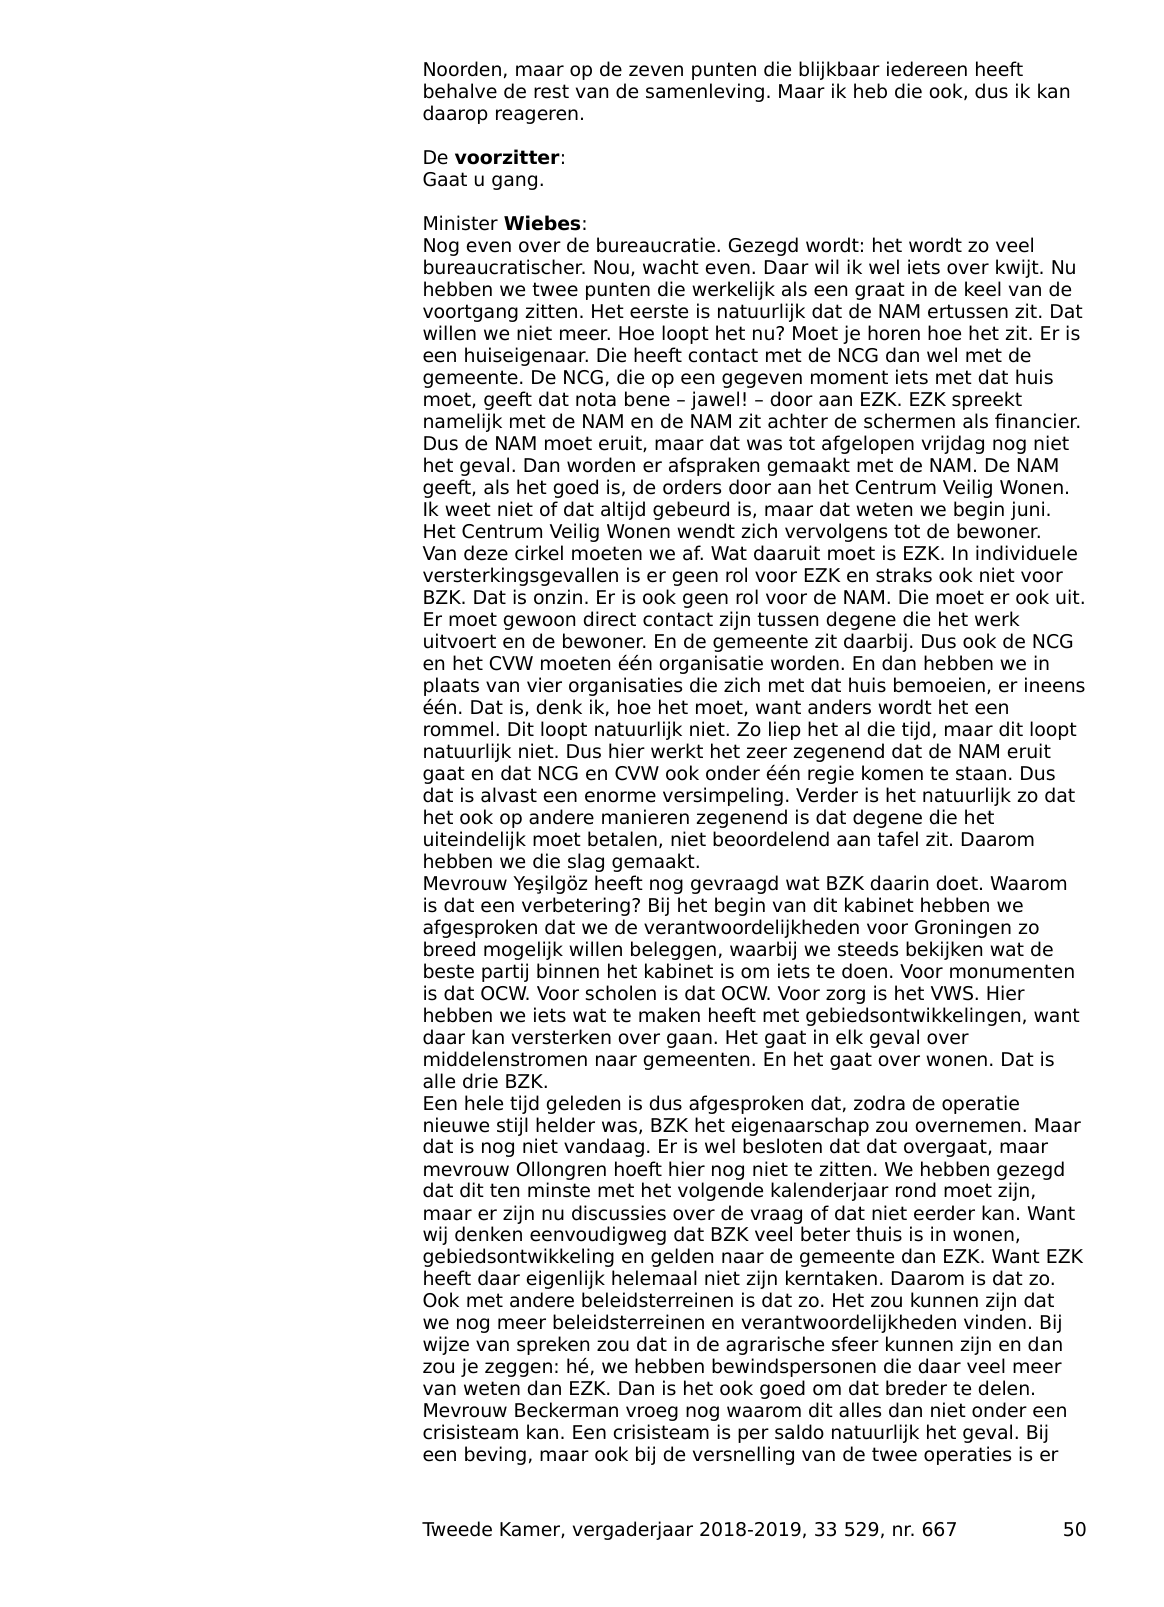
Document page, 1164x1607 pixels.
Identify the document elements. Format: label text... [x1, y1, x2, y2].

text Gaat u gang. [422, 169, 1087, 191]
text Minister Wiebes: [422, 213, 1087, 235]
text Mevrouw Beckerman vroeg nog waarom dit alles dan niet onder een crisisteam kan. Een crisisteam is per saldo natuurlijk het geval. Bij een beving, maar ook bij de versnelling van de twee operaties is er [422, 1400, 1087, 1466]
text Noorden, maar op de zeven punten die blijkbaar iedereen heeft behalve de rest van de samenleving. Maar ik heb die ook, dus ik kan daarop reageren. [422, 59, 1087, 125]
text Van deze cirkel moeten we af. Wat daaruit moet is EZK. In individuele versterkingsgevallen is er geen rol voor EZK en straks ook niet voor BZK. Dat is onzin. Er is ook geen rol voor de NAM. Die moet er ook uit. Er moet gewoon direct contact zijn tussen degene die het werk uitvoert en de bewoner. En de gemeente zit daarbij. Dus ook de NCG en het CVW moeten één organisatie worden. En dan hebben we in plaats van vier organisaties die zich met dat huis bemoeien, er ineens één. Dat is, denk ik, hoe het moet, want anders wordt het een rommel. Dit loopt natuurlijk niet. Zo liep het al die tijd, maar dit loopt natuurlijk niet. Dus hier werkt het zeer zegenend dat de NAM eruit gaat en dat NCG en CVW ook onder één regie komen te staan. Dus dat is alvast een enorme versimpeling. Verder is het natuurlijk zo dat het ook op andere manieren zegenend is dat degene die het uiteindelijk moet betalen, niet beoordelend aan tafel zit. Daarom hebben we die slag gemaakt. [422, 543, 1087, 873]
text De voorzitter: [422, 147, 1087, 169]
text Mevrouw Yeşilgöz heeft nog gevraagd wat BZK daarin doet. Waarom is dat een verbetering? Bij het begin van dit kabinet hebben we afgesproken dat we de verantwoordelijkheden voor Groningen zo breed mogelijk willen beleggen, waarbij we steeds bekijken wat de beste partij binnen het kabinet is om iets te doen. Voor monumenten is dat OCW. Voor scholen is dat OCW. Voor zorg is het VWS. Hier hebben we iets wat te maken heeft met gebiedsontwikkelingen, want daar kan versterken over gaan. Het gaat in elk geval over middelenstromen naar gemeenten. En het gaat over wonen. Dat is alle drie BZK. [422, 873, 1087, 1092]
text Nog even over de bureaucratie. Gezegd wordt: het wordt zo veel bureaucratischer. Nou, wacht even. Daar wil ik wel iets over kwijt. Nu hebben we twee punten die werkelijk als een graat in de keel van de voortgang zitten. Het eerste is natuurlijk dat de NAM ertussen zit. Dat willen we niet meer. Hoe loopt het nu? Moet je horen hoe het zit. Er is een huiseigenaar. Die heeft contact met de NCG dan wel met de gemeente. De NCG, die op een gegeven moment iets met dat huis moet, geeft dat nota bene – jawel! – door aan EZK. EZK spreekt namelijk met de NAM en de NAM zit achter de schermen als financier. Dus de NAM moet eruit, maar dat was tot afgelopen vrijdag nog niet het geval. Dan worden er afspraken gemaakt met de NAM. De NAM geeft, als het goed is, de orders door aan het Centrum Veilig Wonen. Ik weet niet of dat altijd gebeurd is, maar dat weten we begin juni. Het Centrum Veilig Wonen wendt zich vervolgens tot de bewoner. [422, 235, 1087, 543]
text Een hele tijd geleden is dus afgesproken dat, zodra de operatie nieuwe stijl helder was, BZK het eigenaarschap zou overnemen. Maar dat is nog niet vandaag. Er is wel besloten dat dat overgaat, maar mevrouw Ollongren hoeft hier nog niet te zitten. We hebben gezegd dat dit ten minste met het volgende kalenderjaar rond moet zijn, maar er zijn nu discussies over de vraag of dat niet eerder kan. Want wij denken eenvoudigweg dat BZK veel beter thuis is in wonen, gebiedsontwikkeling en gelden naar de gemeente dan EZK. Want EZK heeft daar eigenlijk helemaal niet zijn kerntaken. Daarom is dat zo. Ook met andere beleidsterreinen is dat zo. Het zou kunnen zijn dat we nog meer beleidsterreinen en verantwoordelijkheden vinden. Bij wijze van spreken zou dat in de agrarische sfeer kunnen zijn en dan zou je zeggen: hé, we hebben bewindspersonen die daar veel meer van weten dan EZK. Dan is het ook goed om dat breder te delen. [422, 1092, 1087, 1400]
